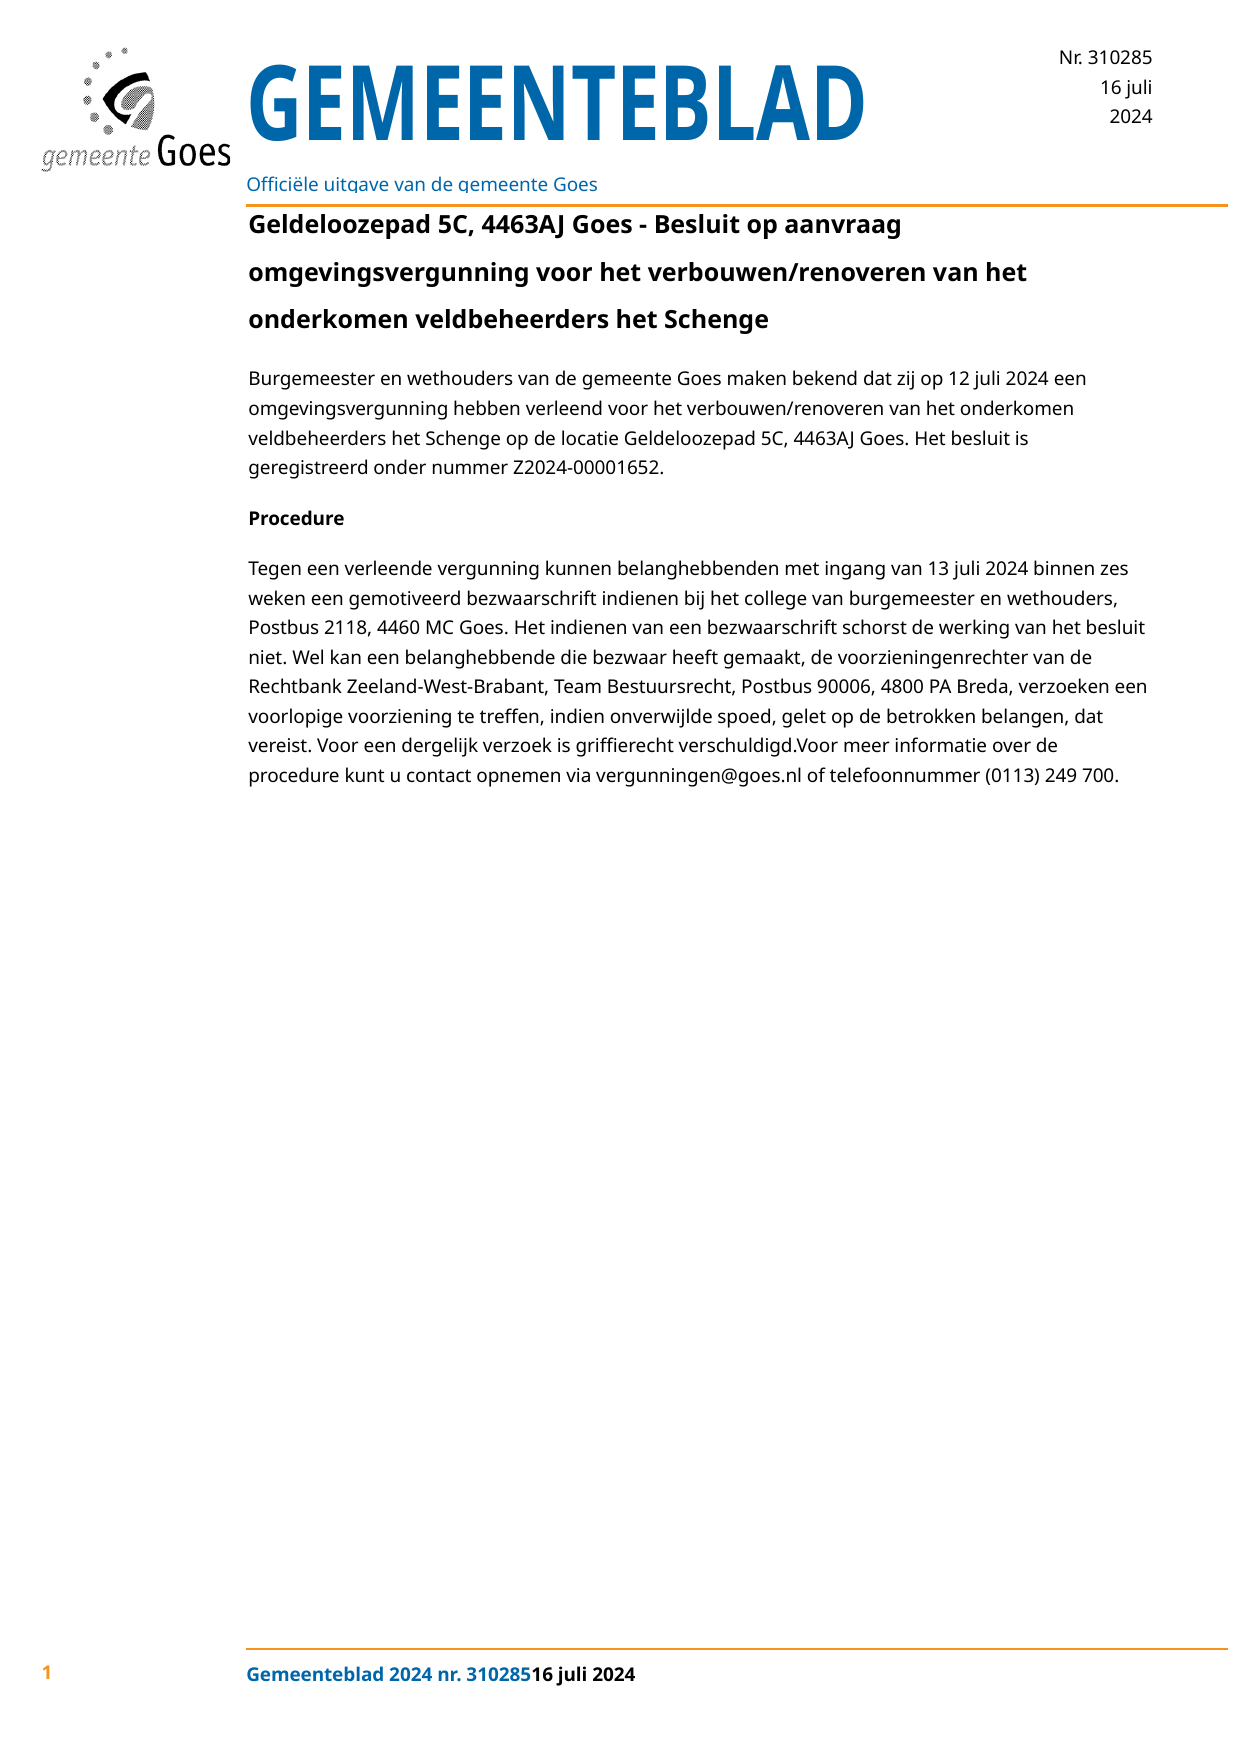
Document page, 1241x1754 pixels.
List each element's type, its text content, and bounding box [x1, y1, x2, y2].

text Burgemeester en wethouders van de gemeente Goes maken bekend dat zij op 12 juli 2024 een omgevingsvergunning hebben verleend voor het verbouwen/renoveren van het onderkomen veldbeheerders het Schenge op de locatie Geldeloozepad 5C, 4463AJ Goes. Het besluit is geregistreerd onder nummer Z2024-00001652. [248, 366, 1152, 480]
text Tegen een verleende vergunning kunnen belanghebbenden met ingang van 13 juli 2024 binnen zes weken een gemotiveerd bezwaarschrift indienen bij het college van burgemeester en wethouders, Postbus 2118, 4460 MC Goes. Het indienen van een bezwaarschrift schorst de werking van het besluit niet. Wel kan een belanghebbende die bezwaar heeft gemaakt, de voorzieningenrechter van de Rechtbank Zeeland-West-Brabant, Team Bestuursrecht, Postbus 90006, 4800 PA Breda, verzoeken een voorlopige voorziening te treffen, indien onverwijlde spoed, gelet op de betrokken belangen, dat vereist. Voor een dergelijk verzoek is griffierecht verschuldigd.Voor meer informatie over de procedure kunt u contact opnemen via vergunningen@goes.nl of telefoonnummer (0113) 249 700. [248, 555, 1152, 788]
text Geldeloozepad 5C, 4463AJ Goes - Besluit op aanvraag omgevingsvergunning voor het verbouwen/renoveren van het onderkomen veldbeheerders het Schenge [248, 207, 1152, 336]
picture [41, 47, 231, 172]
text Procedure [248, 505, 1152, 530]
